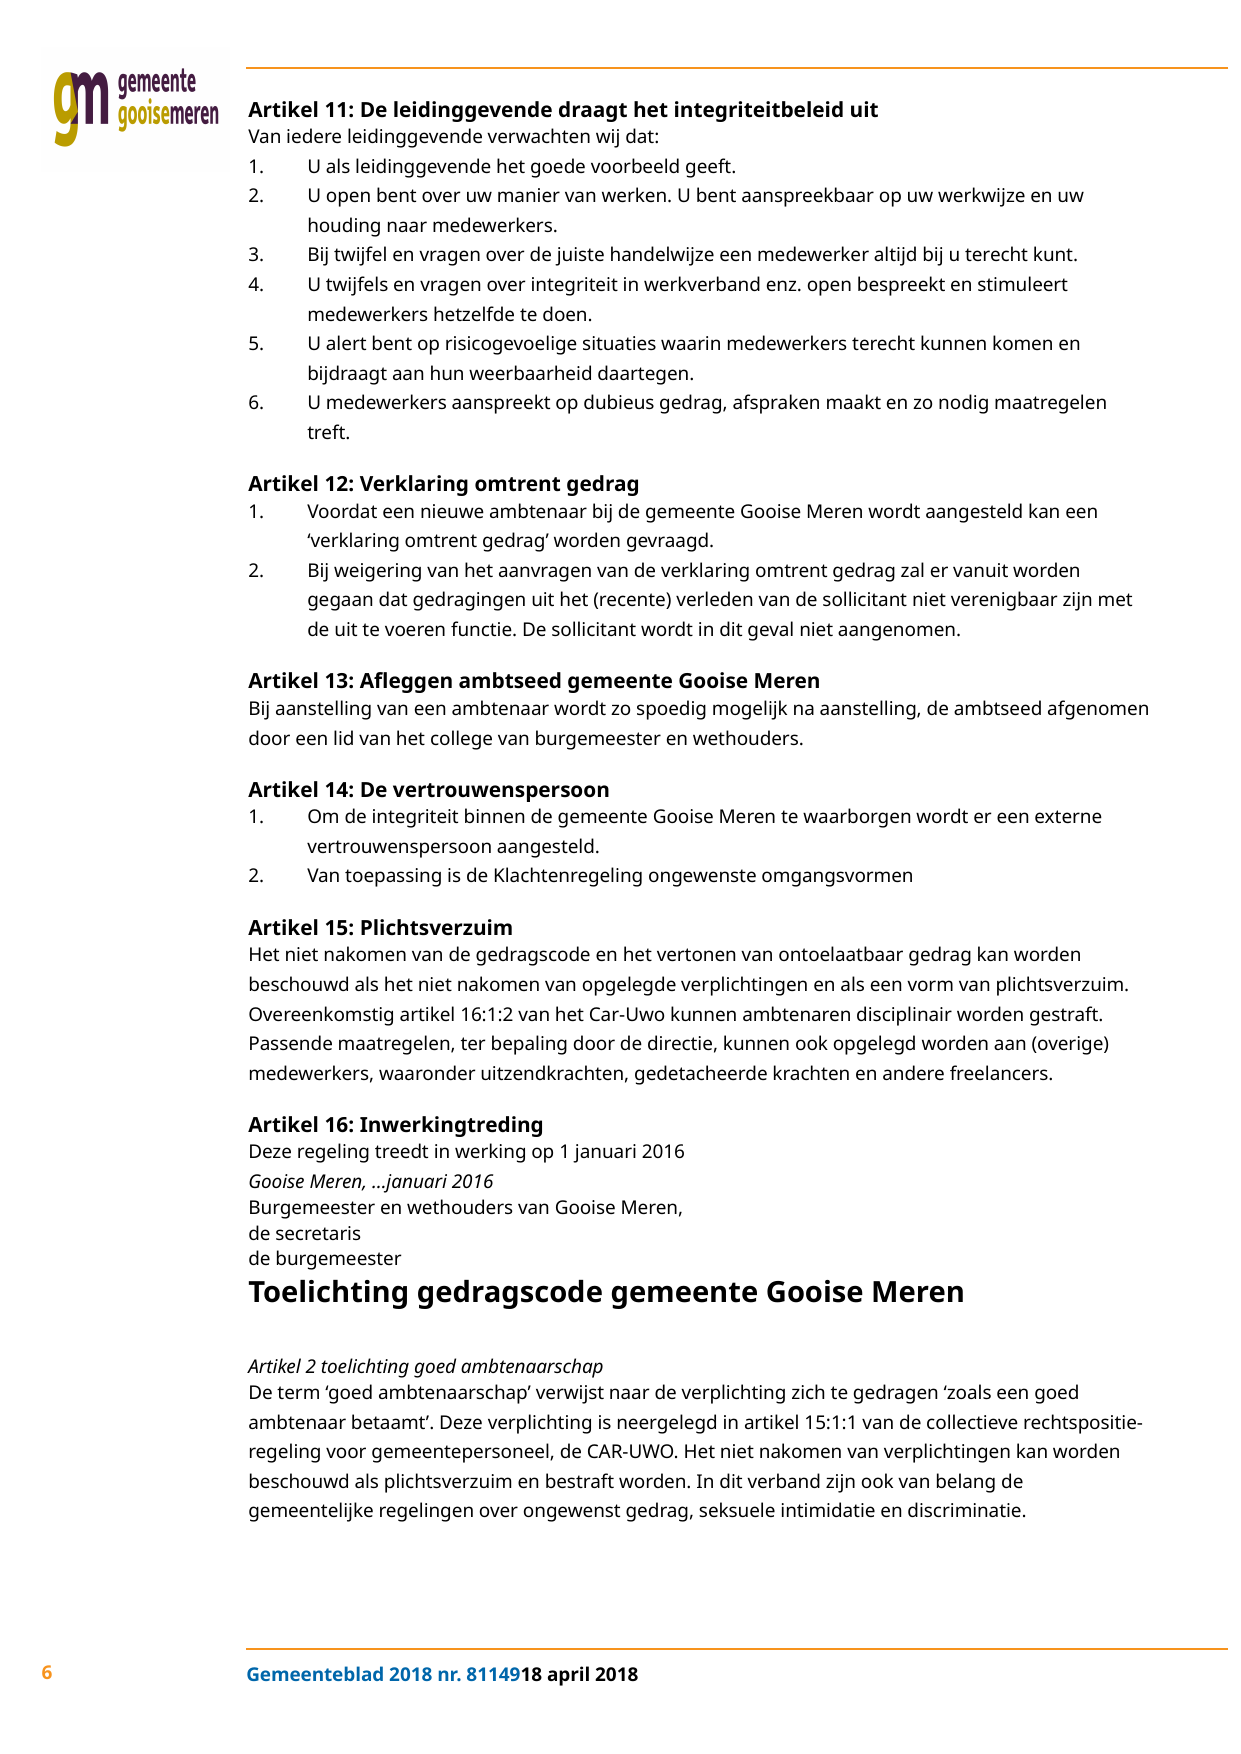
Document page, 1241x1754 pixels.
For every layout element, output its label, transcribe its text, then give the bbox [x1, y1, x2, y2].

list Om de integriteit binnen de gemeente Gooise Meren te waarborgen wordt er een externe vertrouwenspersoon aangesteld. [248, 803, 1152, 859]
picture [41, 47, 231, 172]
text Artikel 14: De vertrouwenspersoon [248, 775, 1152, 803]
text De term ‘goed ambtenaarschap’ verwijst naar de verplichting zich te gedragen ‘zoals een goed ambtenaar betaamt’. Deze verplichting is neergelegd in artikel 15:1:1 van de collectieve rechtspositie-regeling voor gemeentepersoneel, de CAR-UWO. Het niet nakomen van verplichtingen kan worden beschouwd als plichtsverzuim en bestraft worden. In dit verband zijn ook van belang de gemeentelijke regelingen over ongewenst gedrag, seksuele intimidatie en discriminatie. [248, 1379, 1152, 1523]
text de burgemeester [248, 1246, 1152, 1271]
list Voordat een nieuwe ambtenaar bij de gemeente Gooise Meren wordt aangesteld kan een ‘verklaring omtrent gedrag’ worden gevraagd. [248, 498, 1152, 553]
text Artikel 15: Plichtsverzuim [248, 913, 1152, 942]
text Artikel 2 toelichting goed ambtenaarschap [248, 1354, 1152, 1379]
text Artikel 16: Inwerkingtreding [248, 1110, 1152, 1139]
text Burgemeester en wethouders van Gooise Meren, [248, 1194, 1152, 1220]
list Bij twijfel en vragen over de juiste handelwijze een medewerker altijd bij u terecht kunt. [248, 242, 1152, 267]
text Gooise Meren, …januari 2016 [248, 1168, 1152, 1194]
list Bij weigering van het aanvragen van de verklaring omtrent gedrag zal er vanuit worden gegaan dat gedragingen uit het (recente) verleden van de sollicitant niet verenigbaar zijn met de uit te voeren functie. De sollicitant wordt in dit geval niet aangenomen. [248, 557, 1152, 642]
text de secretaris [248, 1220, 1152, 1246]
list U open bent over uw manier van werken. U bent aanspreekbaar op uw werkwijze en uw houding naar medewerkers. [248, 182, 1152, 238]
list U alert bent op risicogevoelige situaties waarin medewerkers terecht kunnen komen en bijdraagt aan hun weerbaarheid daartegen. [248, 330, 1152, 386]
text Toelichting gedragscode gemeente Gooise Meren [248, 1271, 1152, 1311]
text Artikel 11: De leidinggevende draagt het integriteitbeleid uit [248, 95, 1152, 123]
text Het niet nakomen van de gedragscode en het vertonen van ontoelaatbaar gedrag kan worden beschouwd als het niet nakomen van opgelegde verplichtingen en als een vorm van plichtsverzuim. Overeenkomstig artikel 16:1:2 van het Car-Uwo kunnen ambtenaren disciplinair worden gestraft. Passende maatregelen, ter bepaling door de directie, kunnen ook opgelegd worden aan (overige) medewerkers, waaronder uitzendkrachten, gedetacheerde krachten en andere freelancers. [248, 942, 1152, 1086]
text Artikel 13: Afleggen ambtseed gemeente Gooise Meren [248, 667, 1152, 695]
text Deze regeling treedt in werking op 1 januari 2016 [248, 1139, 1152, 1164]
list U medewerkers aanspreekt op dubieus gedrag, afspraken maakt en zo nodig maatregelen treft. [248, 389, 1152, 445]
list Van toepassing is de Klachtenregeling ongewenste omgangsvormen [248, 863, 1152, 888]
text Bij aanstelling van een ambtenaar wordt zo spoedig mogelijk na aanstelling, de ambtseed afgenomen door een lid van het college van burgemeester en wethouders. [248, 695, 1152, 750]
text Artikel 12: Verklaring omtrent gedrag [248, 469, 1152, 498]
text Van iedere leidinggevende verwachten wij dat: [248, 123, 1152, 149]
list U als leidinggevende het goede voorbeeld geeft. [248, 153, 1152, 178]
list U twijfels en vragen over integriteit in werkverband enz. open bespreekt en stimuleert medewerkers hetzelfde te doen. [248, 271, 1152, 326]
